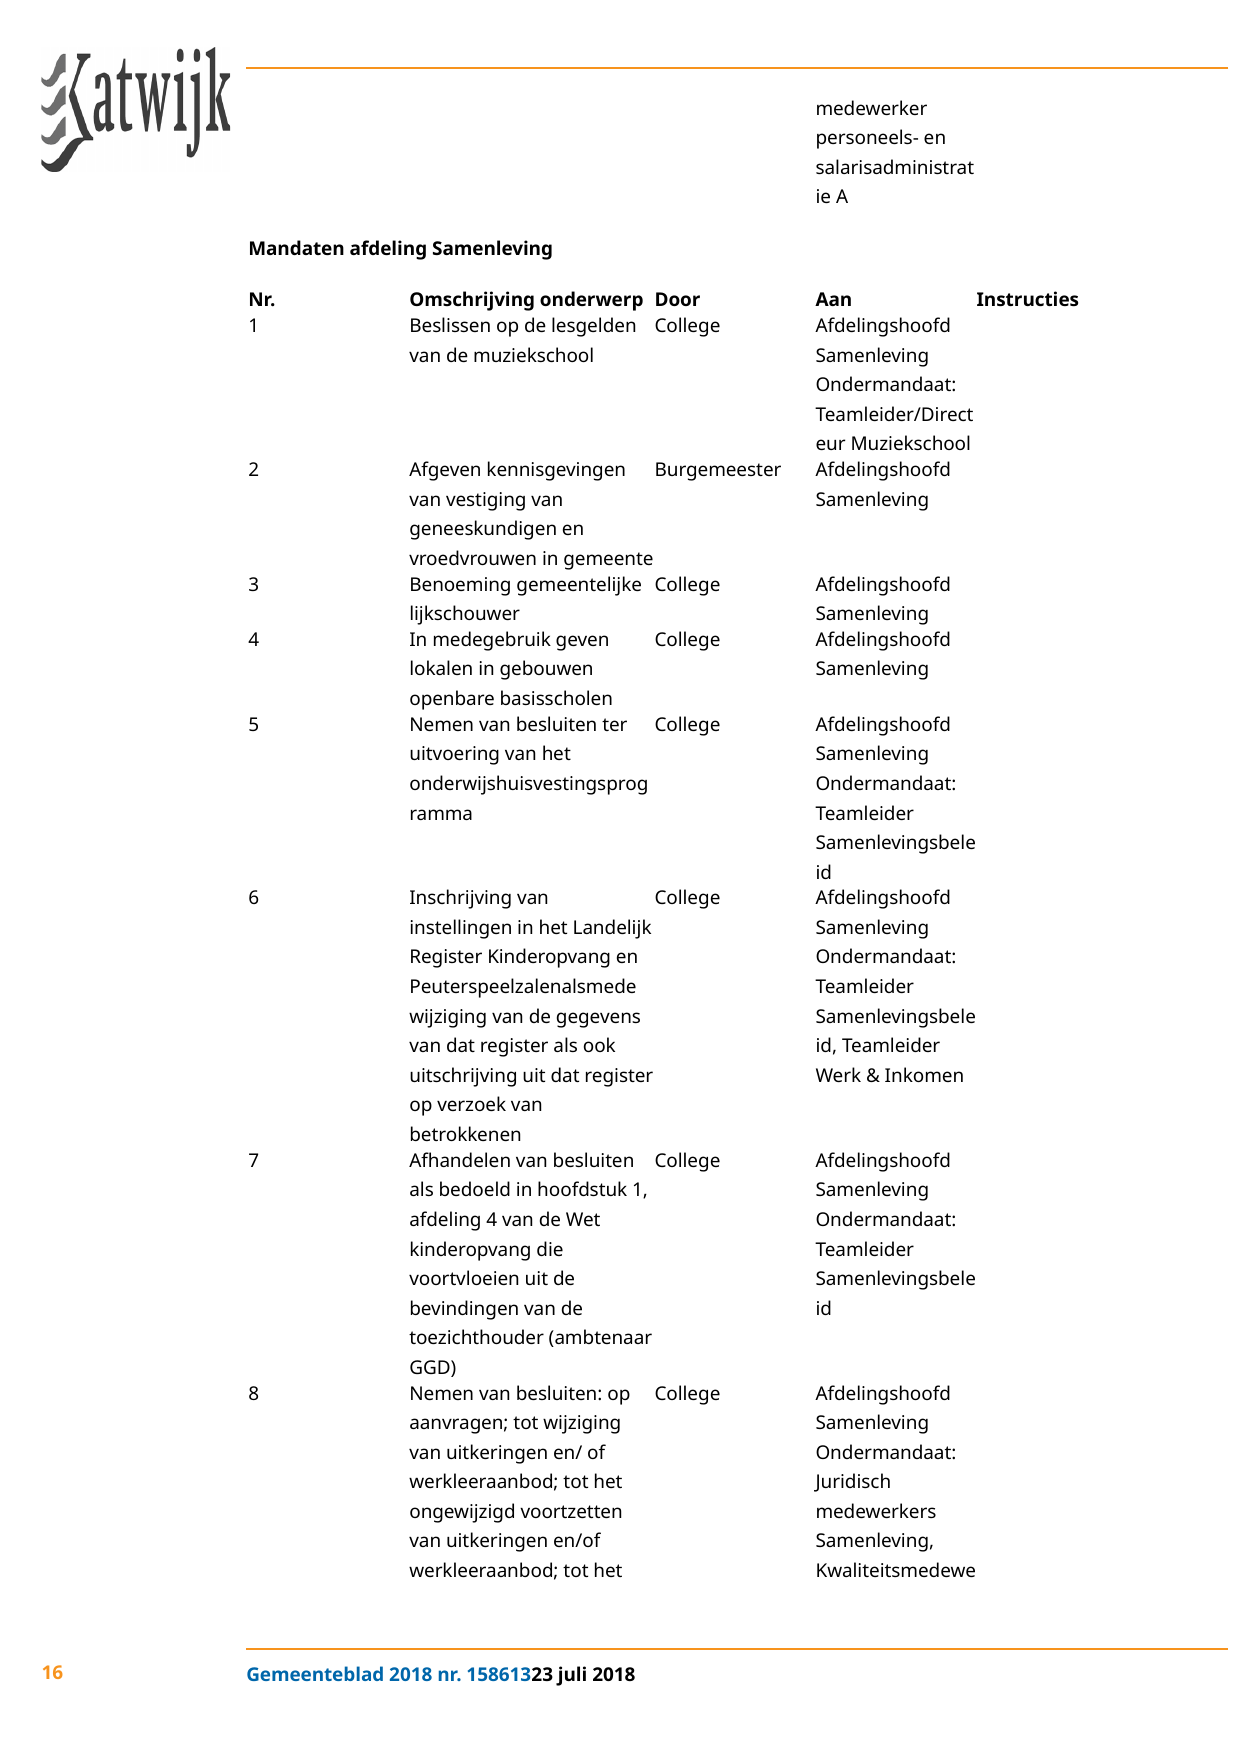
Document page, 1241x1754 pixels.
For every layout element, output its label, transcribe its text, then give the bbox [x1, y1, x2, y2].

table_cell [976, 626, 1152, 711]
table_cell [976, 1147, 1152, 1380]
table_cell Inschrijving van instellingen in het Landelijk Register Kinderopvang en Peuterspeelzalenalsmede wijziging van de gegevens van dat register als ook uitschrijving uit dat register op verzoek van betrokkenen [409, 885, 654, 1147]
table_cell Afdelingshoofd Samenleving Ondermandaat: Teamleider Samenlevingsbeleid [815, 711, 976, 884]
table_cell College [654, 312, 815, 456]
table_cell 2 [248, 456, 409, 571]
table_cell Door [654, 286, 815, 312]
table_cell 8 [248, 1380, 409, 1583]
table_cell [654, 95, 815, 209]
table_cell Afdelingshoofd Samenleving Ondermandaat: Teamleider Samenlevingsbeleid, Teamleider Werk & Inkomen [815, 885, 976, 1147]
table_cell Afdelingshoofd Samenleving Ondermandaat: Juridisch medewerkers Samenleving, Kwaliteitsmedewe [815, 1380, 976, 1583]
table_cell Aan [815, 286, 976, 312]
table_cell Omschrijving onderwerp [409, 286, 654, 312]
table_cell Afdelingshoofd Samenleving [815, 571, 976, 626]
table_cell Instructies [976, 286, 1152, 312]
table_cell [976, 312, 1152, 456]
table_cell 3 [248, 571, 409, 626]
table_cell Mandaten afdeling Samenleving [248, 235, 1152, 261]
table_cell 5 [248, 711, 409, 884]
table_cell Afdelingshoofd Samenleving Ondermandaat: Teamleider Samenlevingsbeleid [815, 1147, 976, 1380]
picture [41, 47, 231, 172]
table_cell Nemen van besluiten: op aanvragen; tot wijziging van uitkeringen en/ of werkleeraanbod; tot het ongewijzigd voortzetten van uitkeringen en/of werkleeraanbod; tot het [409, 1380, 654, 1583]
table_cell Burgemeester [654, 456, 815, 571]
table_cell [248, 261, 409, 286]
table_cell Afhandelen van besluiten als bedoeld in hoofdstuk 1, afdeling 4 van de Wet kinderopvang die voortvloeien uit de bevindingen van de toezichthouder (ambtenaar GGD) [409, 1147, 654, 1380]
table_cell Afdelingshoofd Samenleving [815, 626, 976, 711]
table_cell Beslissen op de lesgelden van de muziekschool [409, 312, 654, 456]
table_cell In medegebruik geven lokalen in gebouwen openbare basisscholen [409, 626, 654, 711]
table_cell College [654, 571, 815, 626]
table_cell [409, 209, 654, 235]
table_cell Benoeming gemeentelijke lijkschouwer [409, 571, 654, 626]
table_cell [815, 209, 976, 235]
table_cell [976, 1380, 1152, 1583]
table_cell 6 [248, 885, 409, 1147]
table_cell Afgeven kennisgevingen van vestiging van geneeskundigen en vroedvrouwen in gemeente [409, 456, 654, 571]
table_cell College [654, 711, 815, 884]
table_cell [409, 261, 654, 286]
table_cell Afdelingshoofd Samenleving [815, 456, 976, 571]
table_cell 7 [248, 1147, 409, 1380]
table_cell [248, 209, 409, 235]
table_cell [976, 261, 1152, 286]
table_cell [409, 95, 654, 209]
table_cell [654, 209, 815, 235]
table_cell College [654, 1380, 815, 1583]
table_cell medewerker personeels- en salarisadministratie A [815, 95, 976, 209]
table_cell College [654, 1147, 815, 1380]
table_cell College [654, 626, 815, 711]
table_cell [976, 885, 1152, 1147]
table_cell 1 [248, 312, 409, 456]
table_cell [654, 261, 815, 286]
table_cell [976, 456, 1152, 571]
table_cell [976, 571, 1152, 626]
table_cell 4 [248, 626, 409, 711]
table_cell Nemen van besluiten ter uitvoering van het onderwijshuisvestingsprogramma [409, 711, 654, 884]
table_cell Nr. [248, 286, 409, 312]
table_cell College [654, 885, 815, 1147]
table_cell [976, 95, 1152, 209]
table_cell [976, 209, 1152, 235]
table_cell Afdelingshoofd Samenleving Ondermandaat: Teamleider/Directeur Muziekschool [815, 312, 976, 456]
table_cell [248, 95, 409, 209]
table_cell [815, 261, 976, 286]
table_cell [976, 711, 1152, 884]
